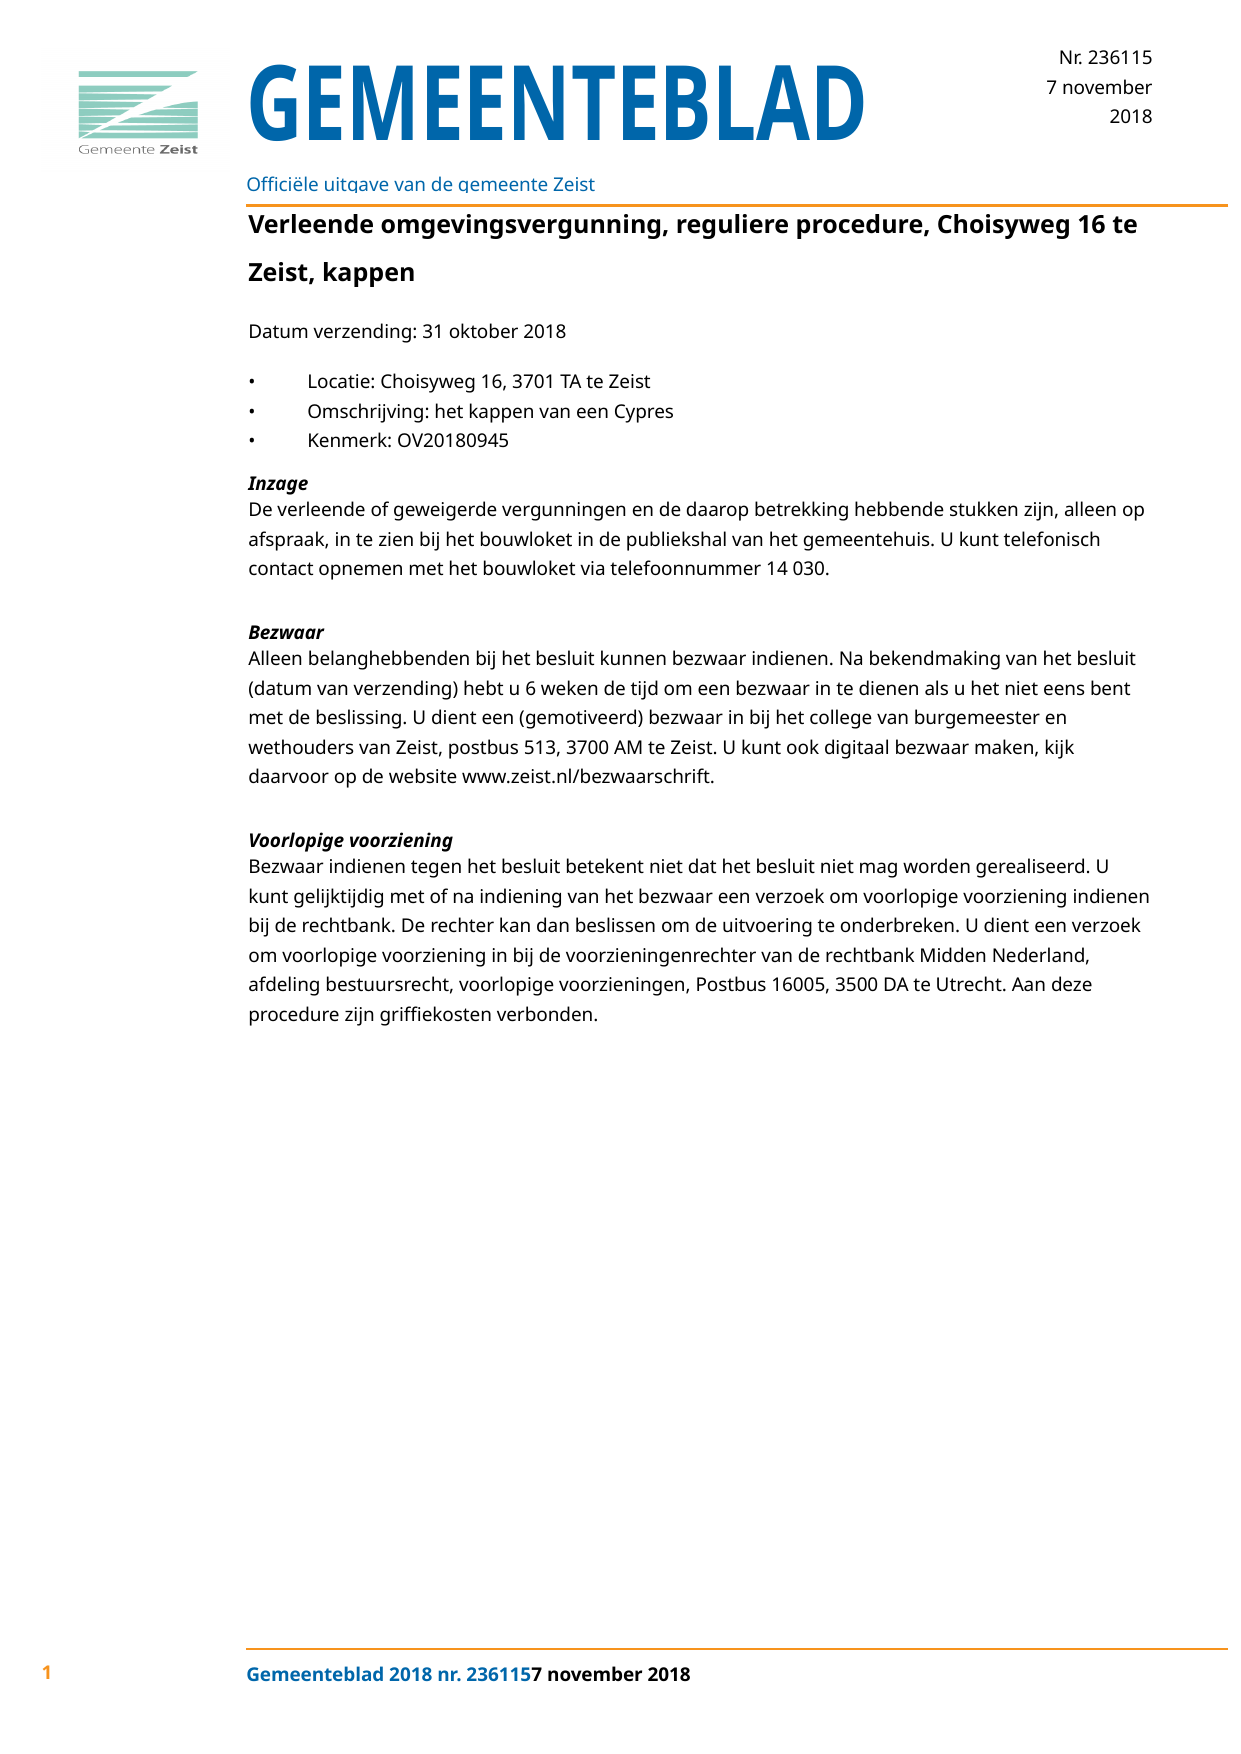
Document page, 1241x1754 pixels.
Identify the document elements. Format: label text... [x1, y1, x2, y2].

text Bezwaar indienen tegen het besluit betekent niet dat het besluit niet mag worden gerealiseerd. U kunt gelijktijdig met of na indiening van het bezwaar een verzoek om voorlopige voorziening indienen bij de rechtbank. De rechter kan dan beslissen om de uitvoering te onderbreken. U dient een verzoek om voorlopige voorziening in bij de voorzieningenrechter van de rechtbank Midden Nederland, afdeling bestuursrecht, voorlopige voorzieningen, Postbus 16005, 3500 DA te Utrecht. Aan deze procedure zijn griffiekosten verbonden. [248, 853, 1152, 1027]
list Locatie: Choisyweg 16, 3701 TA te Zeist [248, 368, 1152, 394]
list Kenmerk: OV20180945 [248, 427, 1152, 453]
text Voorlopige voorziening [248, 827, 1152, 853]
text Bezwaar [248, 619, 1152, 645]
list Omschrijving: het kappen van een Cypres [248, 398, 1152, 424]
picture [41, 47, 231, 172]
text De verleende of geweigerde vergunningen en de daarop betrekking hebbende stukken zijn, alleen op afspraak, in te zien bij het bouwloket in de publiekshal van het gemeentehuis. U kunt telefonisch contact opnemen met het bouwloket via telefoonnummer 14 030. [248, 496, 1152, 581]
text Datum verzending: 31 oktober 2018 [248, 318, 1152, 344]
text Inzage [248, 471, 1152, 496]
text Verleende omgevingsvergunning, reguliere procedure, Choisyweg 16 te Zeist, kappen [248, 207, 1152, 288]
text Alleen belanghebbenden bij het besluit kunnen bezwaar indienen. Na bekendmaking van het besluit (datum van verzending) hebt u 6 weken de tijd om een bezwaar in te dienen als u het niet eens bent met de beslissing. U dient een (gemotiveerd) bezwaar in bij het college van burgemeester en wethouders van Zeist, postbus 513, 3700 AM te Zeist. U kunt ook digitaal bezwaar maken, kijk daarvoor op de website www.zeist.nl/bezwaarschrift. [248, 645, 1152, 789]
